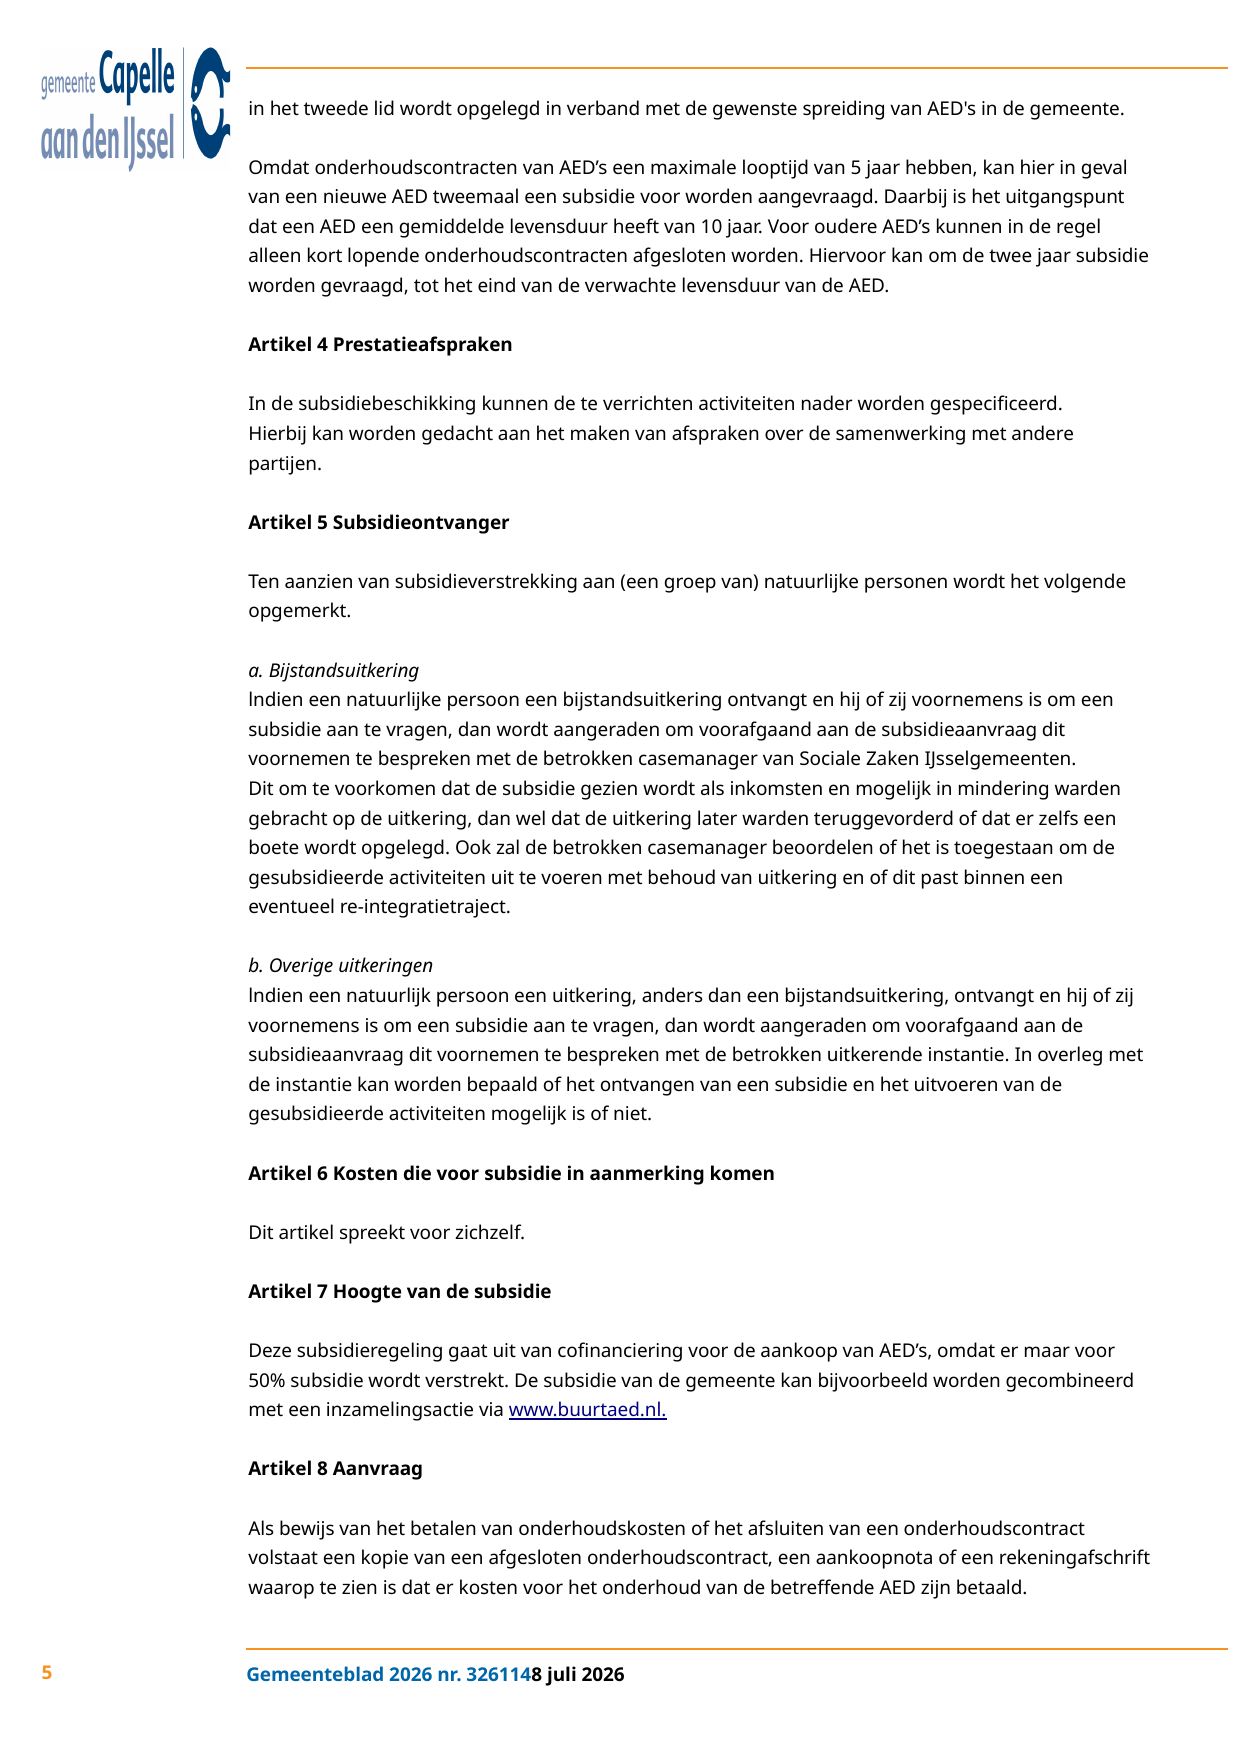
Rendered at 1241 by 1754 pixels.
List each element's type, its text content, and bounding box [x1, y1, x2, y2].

text lndien een natuurlijk persoon een uitkering, anders dan een bijstandsuitkering, ontvangt en hij of zij voornemens is om een subsidie aan te vragen, dan wordt aangeraden om voorafgaand aan de subsidieaanvraag dit voornemen te bespreken met de betrokken uitkerende instantie. In overleg met de instantie kan worden bepaald of het ontvangen van een subsidie en het uitvoeren van de gesubsidieerde activiteiten mogelijk is of niet. [248, 982, 1152, 1126]
text Dit artikel spreekt voor zichzelf. [248, 1219, 1152, 1245]
text b. Overige uitkeringen [248, 953, 1152, 978]
text Ten aanzien van subsidieverstrekking aan (een groep van) natuurlijke personen wordt het volgende opgemerkt. [248, 568, 1152, 623]
text Deze subsidieregeling gaat uit van cofinanciering voor de aankoop van AED’s, omdat er maar voor 50% subsidie wordt verstrekt. De subsidie van de gemeente kan bijvoorbeeld worden gecombineerd met een inzamelingsactie via www.buurtaed.nl. [248, 1337, 1152, 1422]
text Artikel 7 Hoogte van de subsidie [248, 1278, 1152, 1304]
picture [41, 47, 231, 172]
text in het tweede lid wordt opgelegd in verband met de gewenste spreiding van AED's in de gemeente. [248, 95, 1152, 121]
text Artikel 4 Prestatieafspraken [248, 331, 1152, 357]
text lndien een natuurlijke persoon een bijstandsuitkering ontvangt en hij of zij voornemens is om een [248, 686, 1152, 712]
text Dit om te voorkomen dat de subsidie gezien wordt als inkomsten en mogelijk in mindering warden gebracht op de uitkering, dan wel dat de uitkering later warden teruggevorderd of dat er zelfs een [248, 775, 1152, 831]
text boete wordt opgelegd. Ook zal de betrokken casemanager beoordelen of het is toegestaan om de gesubsidieerde activiteiten uit te voeren met behoud van uitkering en of dit past binnen een eventueel re-integratietraject. [248, 834, 1152, 919]
text Omdat onderhoudscontracten van AED’s een maximale looptijd van 5 jaar hebben, kan hier in geval van een nieuwe AED tweemaal een subsidie voor worden aangevraagd. Daarbij is het uitgangspunt dat een AED een gemiddelde levensduur heeft van 10 jaar. Voor oudere AED’s kunnen in de regel alleen kort lopende onderhoudscontracten afgesloten worden. Hiervoor kan om de twee jaar subsidie worden gevraagd, tot het eind van de verwachte levensduur van de AED. [248, 154, 1152, 298]
text In de subsidiebeschikking kunnen de te verrichten activiteiten nader worden gespecificeerd. [248, 391, 1152, 416]
text Artikel 5 Subsidieontvanger [248, 509, 1152, 535]
text Artikel 8 Aanvraag [248, 1456, 1152, 1481]
text Hierbij kan worden gedacht aan het maken van afspraken over de samenwerking met andere partijen. [248, 420, 1152, 476]
text Artikel 6 Kosten die voor subsidie in aanmerking komen [248, 1160, 1152, 1186]
text subsidie aan te vragen, dan wordt aangeraden om voorafgaand aan de subsidieaanvraag dit voornemen te bespreken met de betrokken casemanager van Sociale Zaken IJsselgemeenten. [248, 716, 1152, 771]
text Als bewijs van het betalen van onderhoudskosten of het afsluiten van een onderhoudscontract volstaat een kopie van een afgesloten onderhoudscontract, een aankoopnota of een rekeningafschrift waarop te zien is dat er kosten voor het onderhoud van de betreffende AED zijn betaald. [248, 1515, 1152, 1600]
text a. Bijstandsuitkering [248, 657, 1152, 683]
